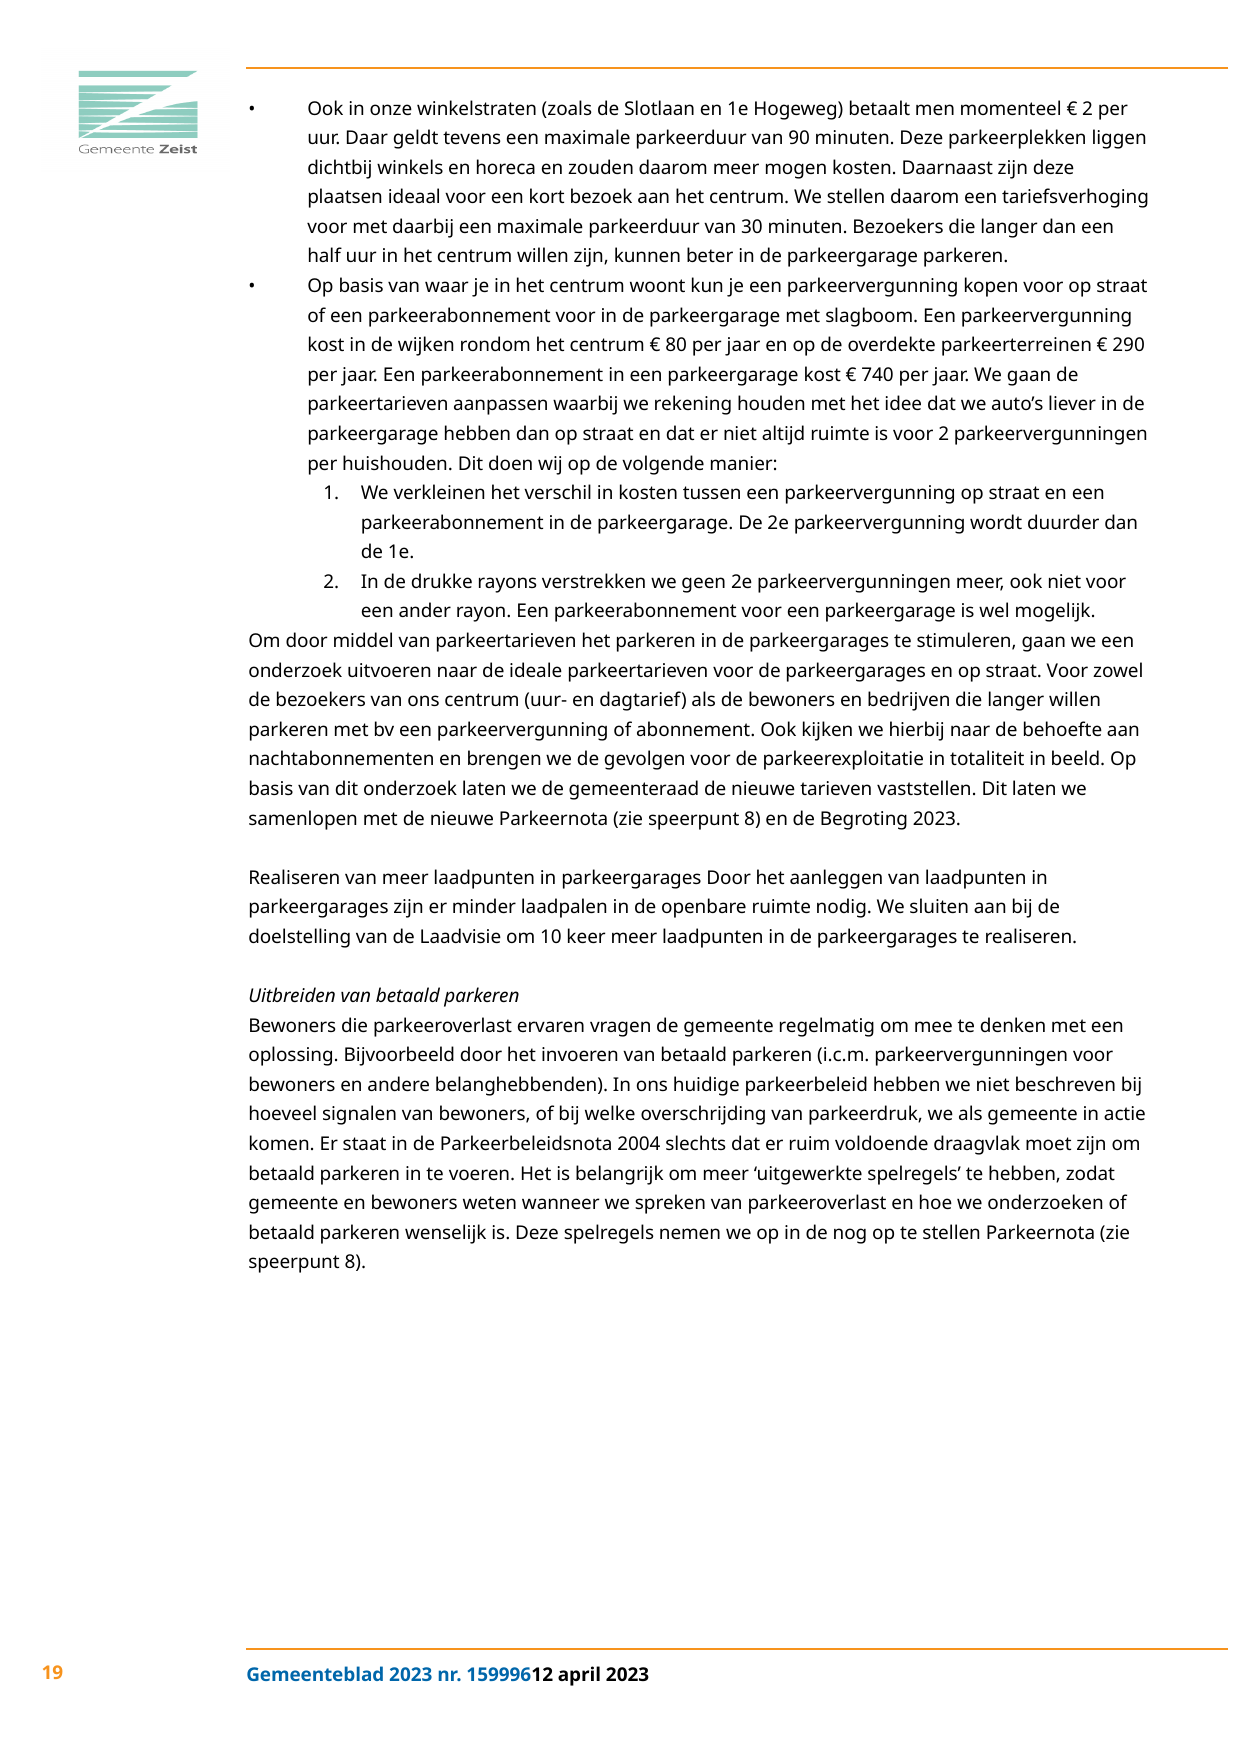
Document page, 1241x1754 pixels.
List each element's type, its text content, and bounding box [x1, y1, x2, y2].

text Om door middel van parkeertarieven het parkeren in de parkeergarages te stimuleren, gaan we een onderzoek uitvoeren naar de ideale parkeertarieven voor de parkeergarages en op straat. Voor zowel de bezoekers van ons centrum (uur- en dagtarief) als de bewoners en bedrijven die langer willen parkeren met bv een parkeervergunning of abonnement. Ook kijken we hierbij naar de behoefte aan nachtabonnementen en brengen we de gevolgen voor de parkeerexploitatie in totaliteit in beeld. Op basis van dit onderzoek laten we de gemeenteraad de nieuwe tarieven vaststellen. Dit laten we samenlopen met de nieuwe Parkeernota (zie speerpunt 8) en de Begroting 2023. [248, 627, 1152, 831]
text Bewoners die parkeeroverlast ervaren vragen de gemeente regelmatig om mee te denken met een oplossing. Bijvoorbeeld door het invoeren van betaald parkeren (i.c.m. parkeervergunningen voor bewoners en andere belanghebbenden). In ons huidige parkeerbeleid hebben we niet beschreven bij hoeveel signalen van bewoners, of bij welke overschrijding van parkeerdruk, we als gemeente in actie komen. Er staat in de Parkeerbeleidsnota 2004 slechts dat er ruim voldoende draagvlak moet zijn om betaald parkeren in te voeren. Het is belangrijk om meer ‘uitgewerkte spelregels’ te hebben, zodat gemeente en bewoners weten wanneer we spreken van parkeeroverlast en hoe we onderzoeken of betaald parkeren wenselijk is. Deze spelregels nemen we op in de nog op te stellen Parkeernota (zie speerpunt 8). [248, 1012, 1152, 1274]
list In de drukke rayons verstrekken we geen 2e parkeervergunningen meer, ook niet voor een ander rayon. Een parkeerabonnement voor een parkeergarage is wel mogelijk. [323, 568, 1152, 623]
list We verkleinen het verschil in kosten tussen een parkeervergunning op straat en een parkeerabonnement in de parkeergarage. De 2e parkeervergunning wordt duurder dan de 1e. [323, 479, 1152, 564]
picture [41, 47, 231, 172]
list Ook in onze winkelstraten (zoals de Slotlaan en 1e Hogeweg) betaalt men momenteel € 2 per uur. Daar geldt tevens een maximale parkeerduur van 90 minuten. Deze parkeerplekken liggen dichtbij winkels en horeca en zouden daarom meer mogen kosten. Daarnaast zijn deze plaatsen ideaal voor een kort bezoek aan het centrum. We stellen daarom een tariefsverhoging voor met daarbij een maximale parkeerduur van 30 minuten. Bezoekers die langer dan een half uur in het centrum willen zijn, kunnen beter in de parkeergarage parkeren. [248, 95, 1152, 268]
text Realiseren van meer laadpunten in parkeergarages Door het aanleggen van laadpunten in parkeergarages zijn er minder laadpalen in de openbare ruimte nodig. We sluiten aan bij de doelstelling van de Laadvisie om 10 keer meer laadpunten in de parkeergarages te realiseren. [248, 864, 1152, 949]
list Op basis van waar je in het centrum woont kun je een parkeervergunning kopen voor op straat of een parkeerabonnement voor in de parkeergarage met slagboom. Een parkeervergunning kost in de wijken rondom het centrum € 80 per jaar en op de overdekte parkeerterreinen € 290 per jaar. Een parkeerabonnement in een parkeergarage kost € 740 per jaar. We gaan de parkeertarieven aanpassen waarbij we rekening houden met het idee dat we auto’s liever in de parkeergarage hebben dan op straat en dat er niet altijd ruimte is voor 2 parkeervergunningen per huishouden. Dit doen wij op de volgende manier: [248, 272, 1152, 476]
text Uitbreiden van betaald parkeren [248, 982, 1152, 1008]
